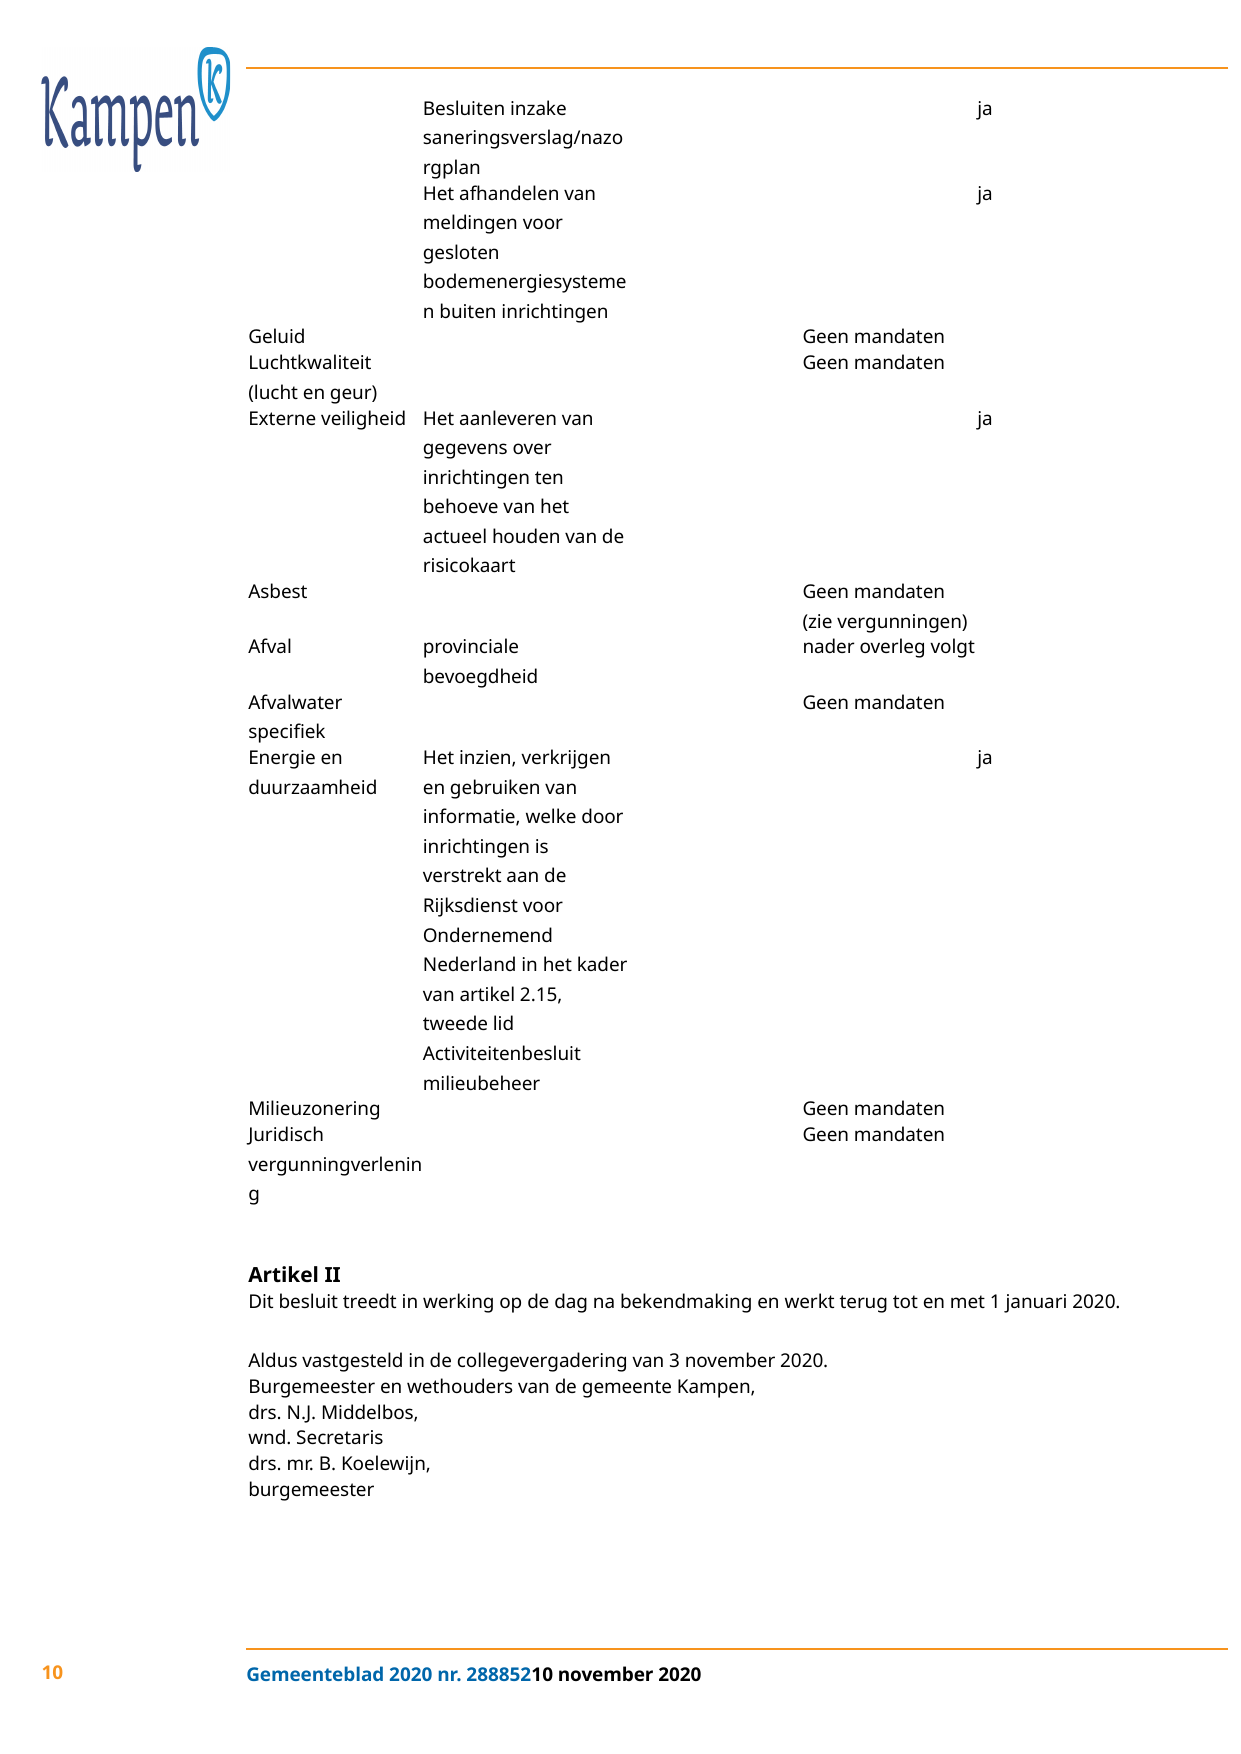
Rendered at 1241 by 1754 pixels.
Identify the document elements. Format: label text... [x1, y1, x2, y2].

table_cell [977, 350, 1152, 405]
text Aldus vastgesteld in de collegevergadering van 3 november 2020. [248, 1347, 1152, 1373]
table_cell [977, 1096, 1152, 1121]
table_cell [423, 689, 628, 744]
text burgemeester [248, 1476, 1152, 1502]
table_cell [423, 1121, 628, 1206]
table_cell [802, 180, 977, 324]
table_cell [628, 1096, 802, 1121]
table_cell [423, 579, 628, 634]
table_cell provinciale bevoegdheid [423, 634, 628, 689]
text Artikel II [248, 1260, 1152, 1288]
table_cell Asbest [248, 579, 423, 634]
table_cell ja [977, 405, 1152, 578]
table_cell [977, 634, 1152, 689]
table_cell Het inzien, verkrijgen en gebruiken van informatie, welke door inrichtingen is verstrekt aan de Rijksdienst voor Ondernemend Nederland in het kader van artikel 2.15, tweede lid Activiteitenbesluit milieubeheer [423, 744, 628, 1096]
table_cell Milieuzonering [248, 1096, 423, 1121]
table_cell [628, 634, 802, 689]
table_cell Afval [248, 634, 423, 689]
text drs. mr. B. Koelewijn, [248, 1450, 1152, 1476]
text drs. N.J. Middelbos, [248, 1399, 1152, 1424]
table_cell Geen mandaten [802, 1096, 977, 1121]
table_cell [248, 95, 423, 180]
table_cell [977, 689, 1152, 744]
table_cell Geluid [248, 324, 423, 349]
table_cell [628, 689, 802, 744]
table_cell [628, 95, 802, 180]
table_cell [628, 350, 802, 405]
table_cell nader overleg volgt [802, 634, 977, 689]
table_cell Geen mandaten [802, 350, 977, 405]
table_cell [977, 1121, 1152, 1206]
table_cell Energie en duurzaamheid [248, 744, 423, 1096]
table_cell Geen mandaten (zie vergunningen) [802, 579, 977, 634]
table_cell [802, 405, 977, 578]
table_cell [802, 744, 977, 1096]
table_cell Besluiten inzake saneringsverslag/nazorgplan [423, 95, 628, 180]
table_cell Geen mandaten [802, 689, 977, 744]
table_cell [628, 744, 802, 1096]
table_cell Geen mandaten [802, 1121, 977, 1206]
table_cell [977, 324, 1152, 349]
table_cell [802, 95, 977, 180]
table_cell Externe veiligheid [248, 405, 423, 578]
table_cell [628, 324, 802, 349]
table_cell Luchtkwaliteit (lucht en geur) [248, 350, 423, 405]
table_cell [628, 180, 802, 324]
table_cell [628, 579, 802, 634]
table_cell ja [977, 180, 1152, 324]
table_cell Juridisch vergunningverlening [248, 1121, 423, 1206]
table_cell [423, 1096, 628, 1121]
table_cell ja [977, 95, 1152, 180]
table_cell [423, 324, 628, 349]
table_cell ja [977, 744, 1152, 1096]
table_cell Het afhandelen van meldingen voor gesloten bodemenergiesystemen buiten inrichtingen [423, 180, 628, 324]
text Dit besluit treedt in werking op de dag na bekendmaking en werkt terug tot en met 1 januari 2020. [248, 1288, 1152, 1314]
text Burgemeester en wethouders van de gemeente Kampen, [248, 1373, 1152, 1399]
table_cell [628, 1121, 802, 1206]
text wnd. Secretaris [248, 1424, 1152, 1450]
table_cell [248, 180, 423, 324]
table_cell [628, 405, 802, 578]
table_cell Afvalwater specifiek [248, 689, 423, 744]
table_cell Het aanleveren van gegevens over inrichtingen ten behoeve van het actueel houden van de risicokaart [423, 405, 628, 578]
table_cell [423, 350, 628, 405]
table_cell [977, 579, 1152, 634]
picture [41, 47, 231, 172]
table_cell Geen mandaten [802, 324, 977, 349]
